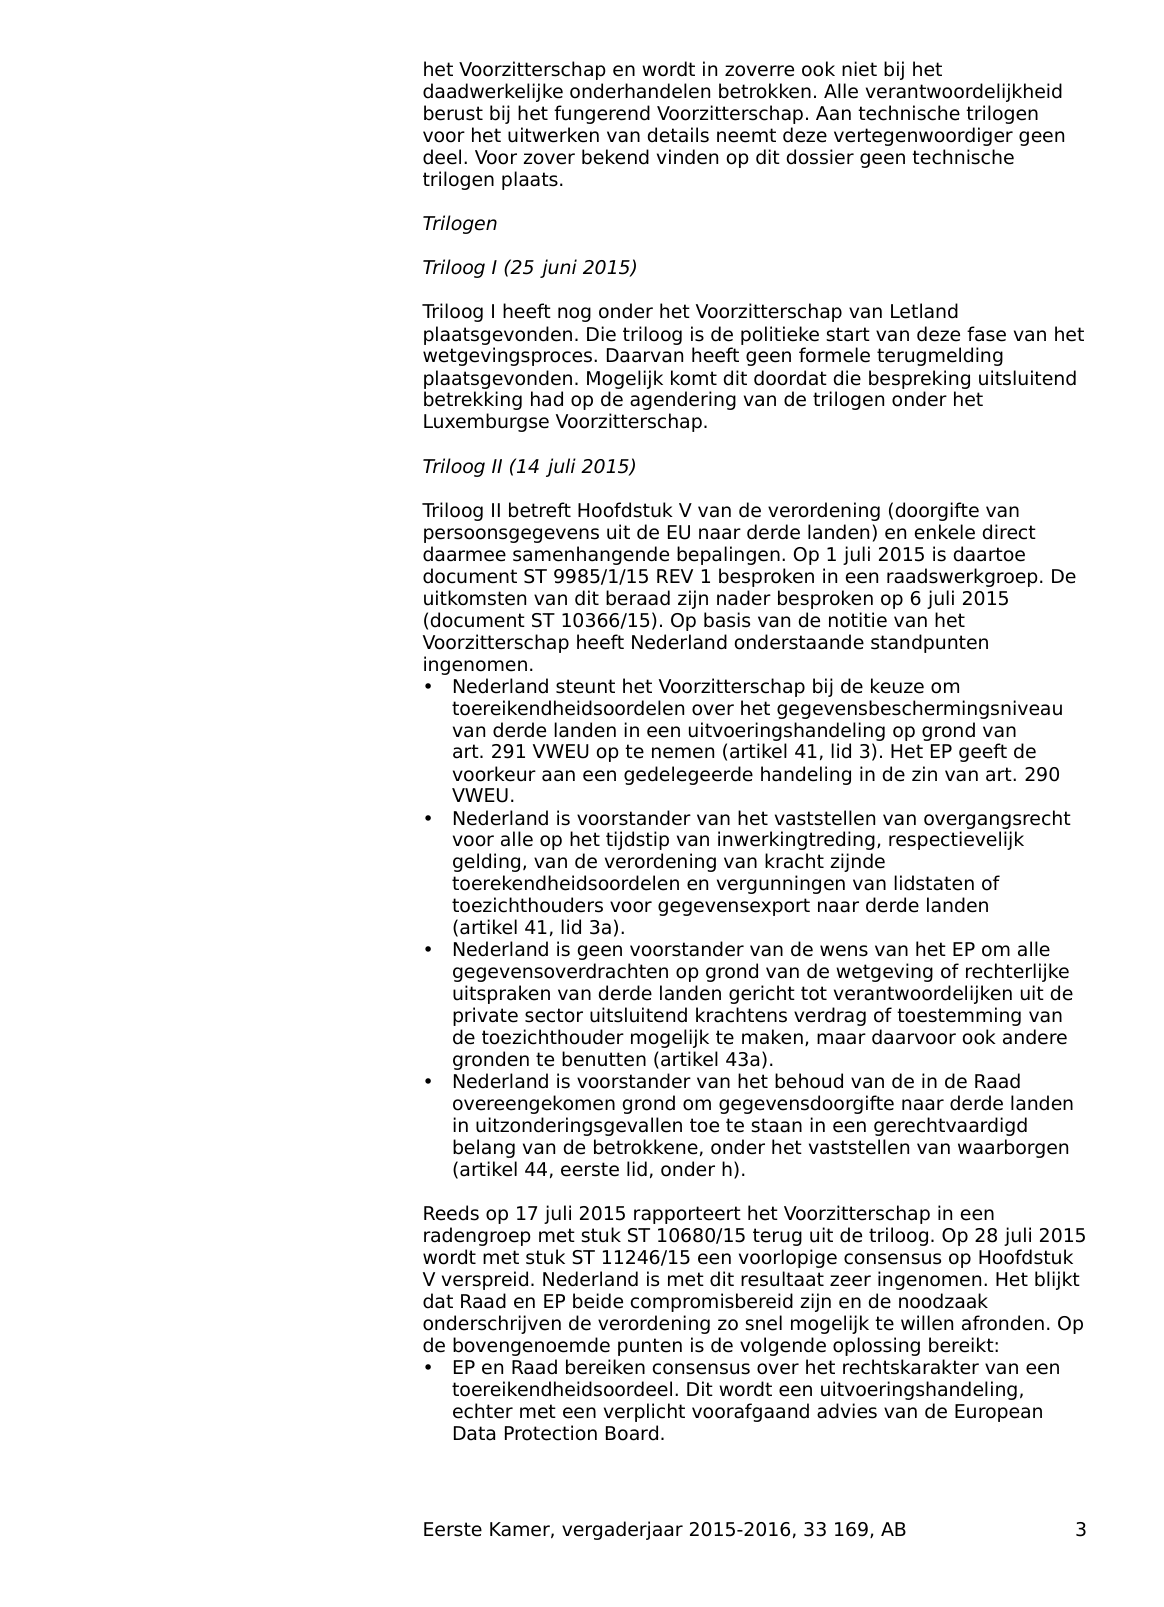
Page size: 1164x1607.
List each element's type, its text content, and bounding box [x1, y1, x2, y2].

subtitle Triloog II (14 juli 2015) [422, 456, 1087, 477]
text • Nederland is voorstander van het behoud van de in de Raad overeengekomen grond om gegevensdoorgifte naar derde landen in uitzonderingsgevallen toe te staan in een gerechtvaardigd belang van de betrokkene, onder het vaststellen van waarborgen (artikel 44, eerste lid, onder h). [422, 1071, 1087, 1181]
text Reeds op 17 juli 2015 rapporteert het Voorzitterschap in een radengroep met stuk ST 10680/15 terug uit de triloog. Op 28 juli 2015 wordt met stuk ST 11246/15 een voorlopige consensus op Hoofdstuk V verspreid. Nederland is met dit resultaat zeer ingenomen. Het blijkt dat Raad en EP beide compromisbereid zijn en de noodzaak onderschrijven de verordening zo snel mogelijk te willen afronden. Op de bovengenoemde punten is de volgende oplossing bereikt: [422, 1203, 1087, 1357]
text • EP en Raad bereiken consensus over het rechtskarakter van een toereikendheidsoordeel. Dit wordt een uitvoeringshandeling, echter met een verplicht voorafgaand advies van de European Data Protection Board. [422, 1357, 1087, 1445]
text het Voorzitterschap en wordt in zoverre ook niet bij het daadwerkelijke onderhandelen betrokken. Alle verantwoordelijkheid berust bij het fungerend Voorzitterschap. Aan technische trilogen voor het uitwerken van details neemt deze vertegenwoordiger geen deel. Voor zover bekend vinden op dit dossier geen technische trilogen plaats. [422, 59, 1087, 191]
text Triloog I heeft nog onder het Voorzitterschap van Letland plaatsgevonden. Die triloog is de politieke start van deze fase van het wetgevingsproces. Daarvan heeft geen formele terugmelding plaatsgevonden. Mogelijk komt dit doordat die bespreking uitsluitend betrekking had op de agendering van de trilogen onder het Luxemburgse Voorzitterschap. [422, 301, 1087, 433]
subtitle Triloog I (25 juni 2015) [422, 257, 1087, 279]
text • Nederland is voorstander van het vaststellen van overgangsrecht voor alle op het tijdstip van inwerkingtreding, respectievelijk gelding, van de verordening van kracht zijnde toerekendheidsoordelen en vergunningen van lidstaten of toezichthouders voor gegevensexport naar derde landen (artikel 41, lid 3a). [422, 807, 1087, 939]
subtitle Trilogen [422, 213, 1087, 235]
text • Nederland is geen voorstander van de wens van het EP om alle gegevensoverdrachten op grond van de wetgeving of rechterlijke uitspraken van derde landen gericht tot verantwoordelijken uit de private sector uitsluitend krachtens verdrag of toestemming van de toezichthouder mogelijk te maken, maar daarvoor ook andere gronden te benutten (artikel 43a). [422, 939, 1087, 1071]
text • Nederland steunt het Voorzitterschap bij de keuze om toereikendheidsoordelen over het gegevensbeschermingsniveau van derde landen in een uitvoeringshandeling op grond van art. 291 VWEU op te nemen (artikel 41, lid 3). Het EP geeft de voorkeur aan een gedelegeerde handeling in de zin van art. 290 VWEU. [422, 676, 1087, 807]
text Triloog II betreft Hoofdstuk V van de verordening (doorgifte van persoonsgegevens uit de EU naar derde landen) en enkele direct daarmee samenhangende bepalingen. Op 1 juli 2015 is daartoe document ST 9985/1/15 REV 1 besproken in een raadswerkgroep. De uitkomsten van dit beraad zijn nader besproken op 6 juli 2015 (document ST 10366/15). Op basis van de notitie van het Voorzitterschap heeft Nederland onderstaande standpunten ingenomen. [422, 500, 1087, 676]
